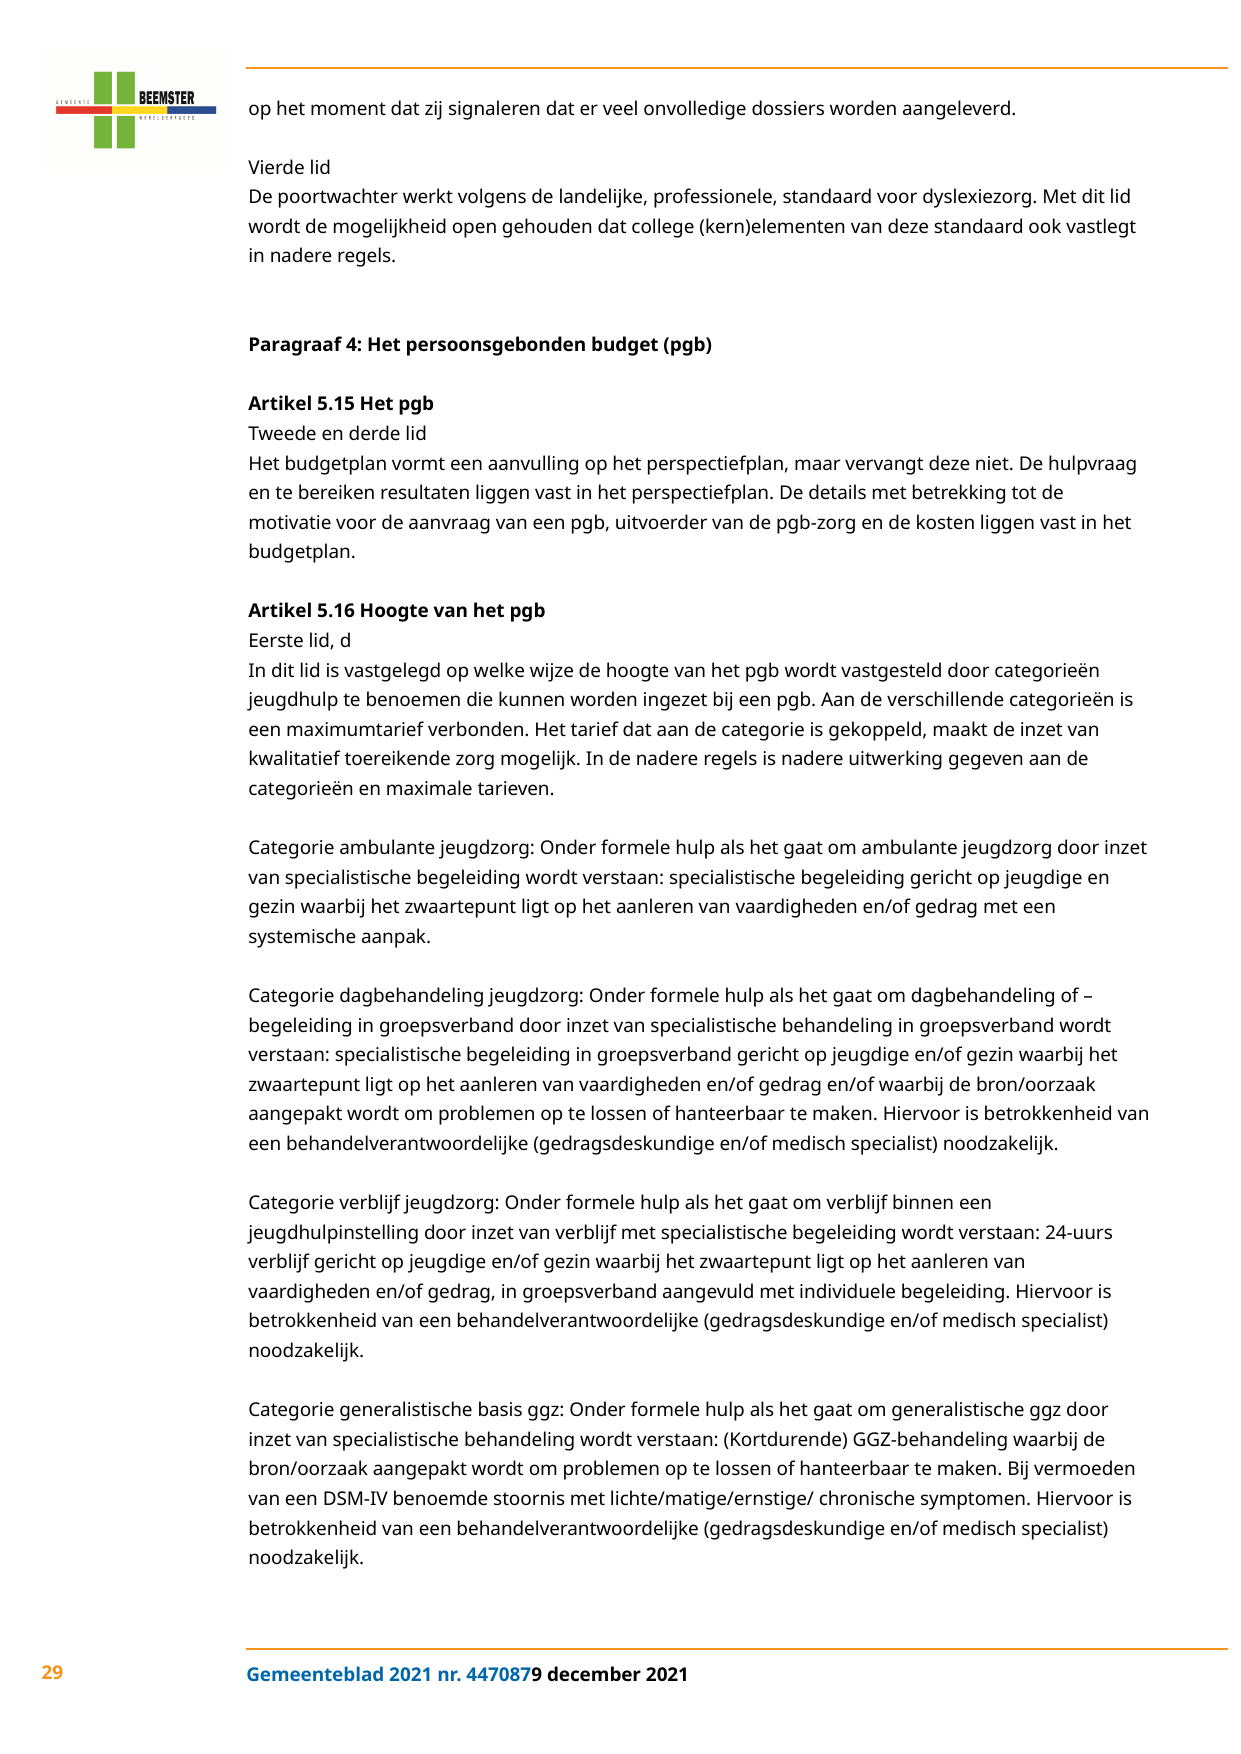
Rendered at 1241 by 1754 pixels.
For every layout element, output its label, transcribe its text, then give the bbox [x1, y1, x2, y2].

text Tweede en derde lid [248, 420, 1152, 446]
text Categorie generalistische basis ggz: Onder formele hulp als het gaat om generalistische ggz door inzet van specialistische behandeling wordt verstaan: (Kortdurende) GGZ-behandeling waarbij de bron/oorzaak aangepakt wordt om problemen op te lossen of hanteerbaar te maken. Bij vermoeden van een DSM-IV benoemde stoornis met lichte/matige/ernstige/ chronische symptomen. Hiervoor is betrokkenheid van een behandelverantwoordelijke (gedragsdeskundige en/of medisch specialist) noodzakelijk. [248, 1396, 1152, 1570]
text Artikel 5.16 Hoogte van het pgb [248, 598, 1152, 623]
text Categorie verblijf jeugdzorg: Onder formele hulp als het gaat om verblijf binnen een jeugdhulpinstelling door inzet van verblijf met specialistische begeleiding wordt verstaan: 24-uurs verblijf gericht op jeugdige en/of gezin waarbij het zwaartepunt ligt op het aanleren van vaardigheden en/of gedrag, in groepsverband aangevuld met individuele begeleiding. Hiervoor is betrokkenheid van een behandelverantwoordelijke (gedragsdeskundige en/of medisch specialist) noodzakelijk. [248, 1189, 1152, 1363]
text De poortwachter werkt volgens de landelijke, professionele, standaard voor dyslexiezorg. Met dit lid wordt de mogelijkheid open gehouden dat college (kern)elementen van deze standaard ook vastlegt in nadere regels. [248, 183, 1152, 268]
text Eerste lid, d [248, 627, 1152, 653]
text Categorie dagbehandeling jeugdzorg: Onder formele hulp als het gaat om dagbehandeling of –begeleiding in groepsverband door inzet van specialistische behandeling in groepsverband wordt verstaan: specialistische begeleiding in groepsverband gericht op jeugdige en/of gezin waarbij het zwaartepunt ligt op het aanleren van vaardigheden en/of gedrag en/of waarbij de bron/oorzaak aangepakt wordt om problemen op te lossen of hanteerbaar te maken. Hiervoor is betrokkenheid van een behandelverantwoordelijke (gedragsdeskundige en/of medisch specialist) noodzakelijk. [248, 982, 1152, 1156]
picture [41, 47, 231, 172]
text In dit lid is vastgelegd op welke wijze de hoogte van het pgb wordt vastgesteld door categorieën jeugdhulp te benoemen die kunnen worden ingezet bij een pgb. Aan de verschillende categorieën is een maximumtarief verbonden. Het tarief dat aan de categorie is gekoppeld, maakt de inzet van kwalitatief toereikende zorg mogelijk. In de nadere regels is nadere uitwerking gegeven aan de categorieën en maximale tarieven. [248, 657, 1152, 801]
text op het moment dat zij signaleren dat er veel onvolledige dossiers worden aangeleverd. [248, 95, 1152, 121]
text Het budgetplan vormt een aanvulling op het perspectiefplan, maar vervangt deze niet. De hulpvraag en te bereiken resultaten liggen vast in het perspectiefplan. De details met betrekking tot de motivatie voor de aanvraag van een pgb, uitvoerder van de pgb-zorg en de kosten liggen vast in het budgetplan. [248, 450, 1152, 564]
text Artikel 5.15 Het pgb [248, 391, 1152, 416]
text Categorie ambulante jeugdzorg: Onder formele hulp als het gaat om ambulante jeugdzorg door inzet van specialistische begeleiding wordt verstaan: specialistische begeleiding gericht op jeugdige en gezin waarbij het zwaartepunt ligt op het aanleren van vaardigheden en/of gedrag met een systemische aanpak. [248, 834, 1152, 949]
text Vierde lid [248, 154, 1152, 180]
text Paragraaf 4: Het persoonsgebonden budget (pgb) [248, 331, 1152, 357]
